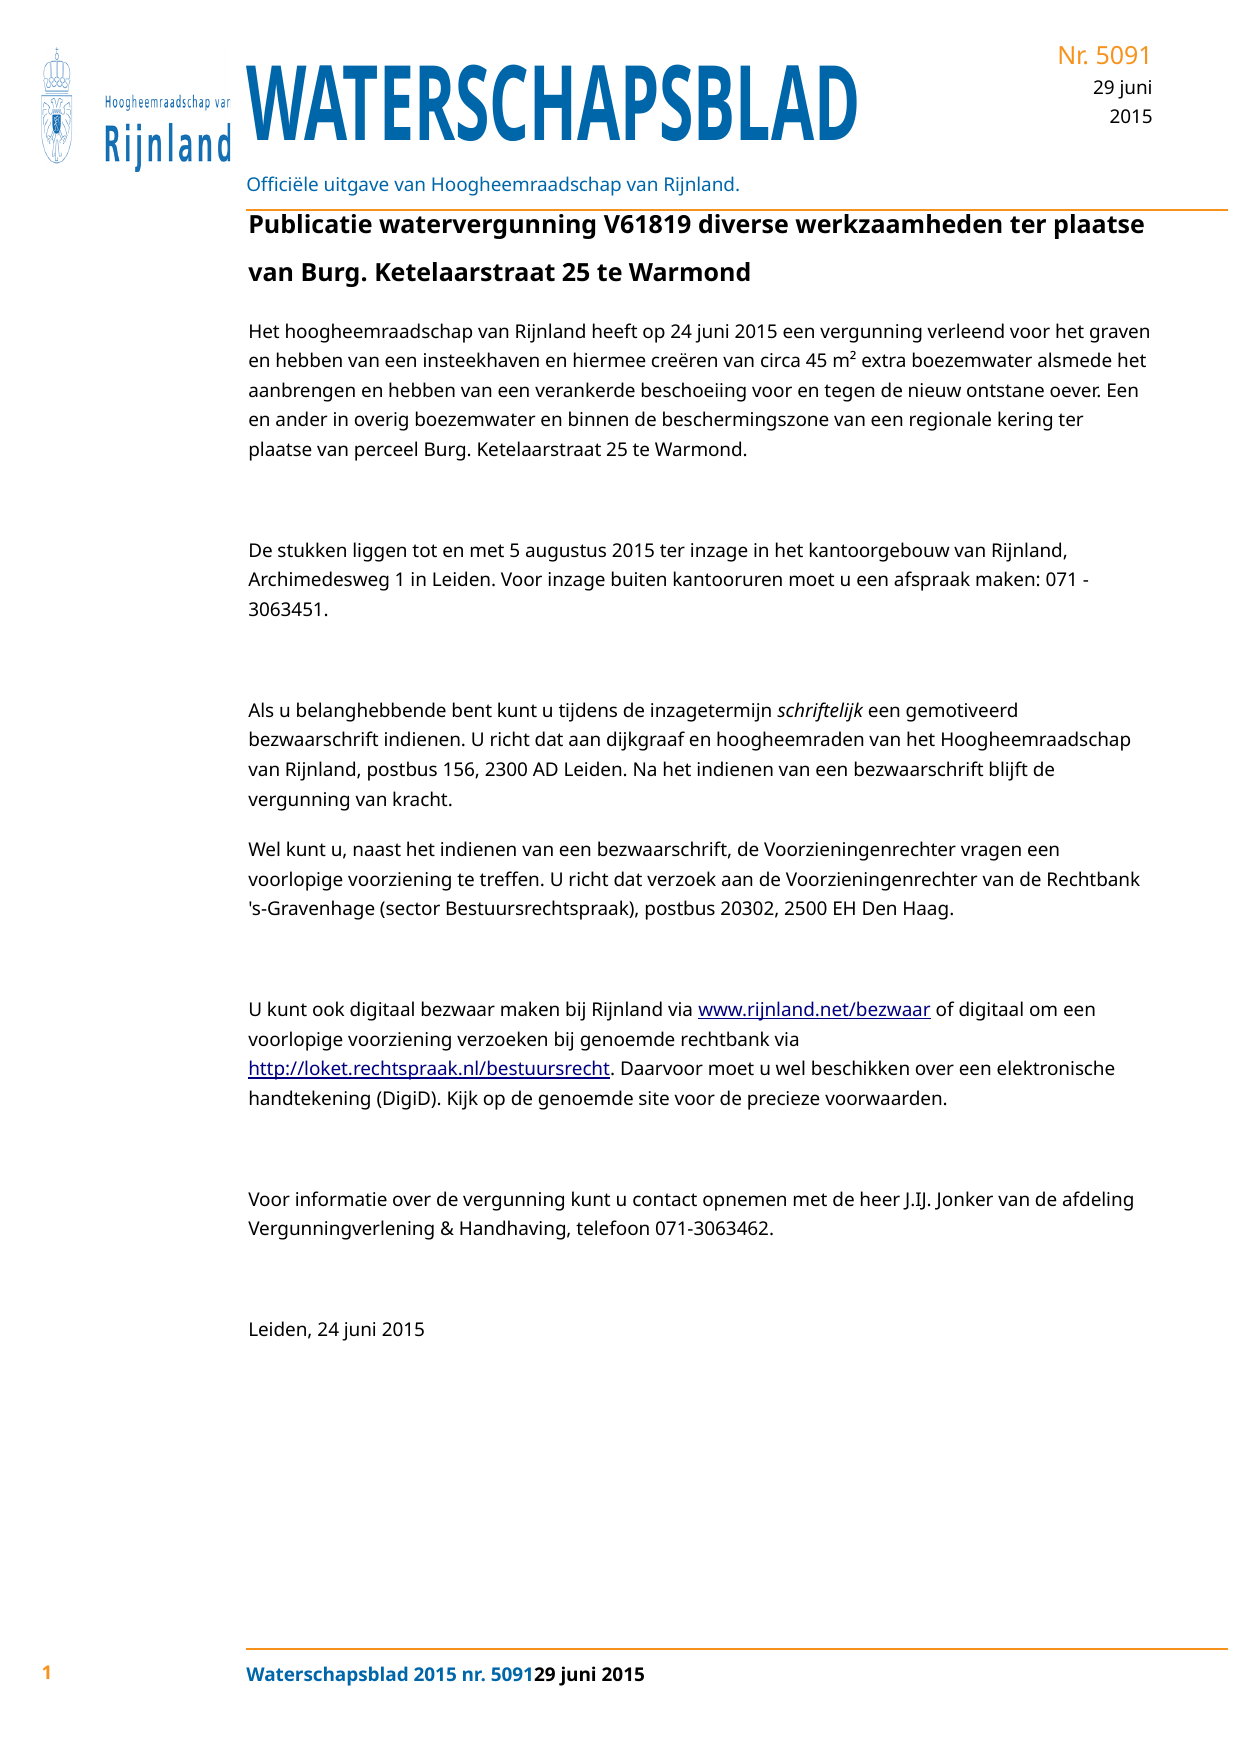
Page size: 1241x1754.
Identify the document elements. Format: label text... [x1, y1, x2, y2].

text Publicatie watervergunning V61819 diverse werkzaamheden ter plaatse van Burg. Ketelaarstraat 25 te Warmond [248, 211, 1152, 288]
text Voor informatie over de vergunning kunt u contact opnemen met de heer J.IJ. Jonker van de afdeling Vergunningverlening & Handhaving, telefoon 071-3063462. [248, 1186, 1152, 1241]
text Als u belanghebbende bent kunt u tijdens de inzagetermijn schriftelijk een gemotiveerd bezwaarschrift indienen. U richt dat aan dijkgraaf en hoogheemraden van het Hoogheemraadschap van Rijnland, postbus 156, 2300 AD Leiden. Na het indienen van een bezwaarschrift blijft de vergunning van kracht. [248, 697, 1152, 812]
text Wel kunt u, naast het indienen van een bezwaarschrift, de Voorzieningenrechter vragen een voorlopige voorziening te treffen. U richt dat verzoek aan de Voorzieningenrechter van de Rechtbank 's-Gravenhage (sector Bestuursrechtspraak), postbus 20302, 2500 EH Den Haag. [248, 836, 1152, 921]
text Leiden, 24 juni 2015 [248, 1316, 1152, 1342]
text Het hoogheemraadschap van Rijnland heeft op 24 juni 2015 een vergunning verleend voor het graven en hebben van een insteekhaven en hiermee creëren van circa 45 m² extra boezemwater alsmede het aanbrengen en hebben van een verankerde beschoeiing voor en tegen de nieuw ontstane oever. Een en ander in overig boezemwater en binnen de beschermingszone van een regionale kering ter plaatse van perceel Burg. Ketelaarstraat 25 te Warmond. [248, 318, 1152, 462]
picture [41, 47, 231, 172]
text De stukken liggen tot en met 5 augustus 2015 ter inzage in het kantoorgebouw van Rijnland, Archimedesweg 1 in Leiden. Voor inzage buiten kantooruren moet u een afspraak maken: 071 - 3063451. [248, 537, 1152, 622]
text U kunt ook digitaal bezwaar maken bij Rijnland via www.rijnland.net/bezwaar of digitaal om een voorlopige voorziening verzoeken bij genoemde rechtbank via http://loket.rechtspraak.nl/bestuursrecht. Daarvoor moet u wel beschikken over een elektronische handtekening (DigiD). Kijk op de genoemde site voor de precieze voorwaarden. [248, 996, 1152, 1111]
